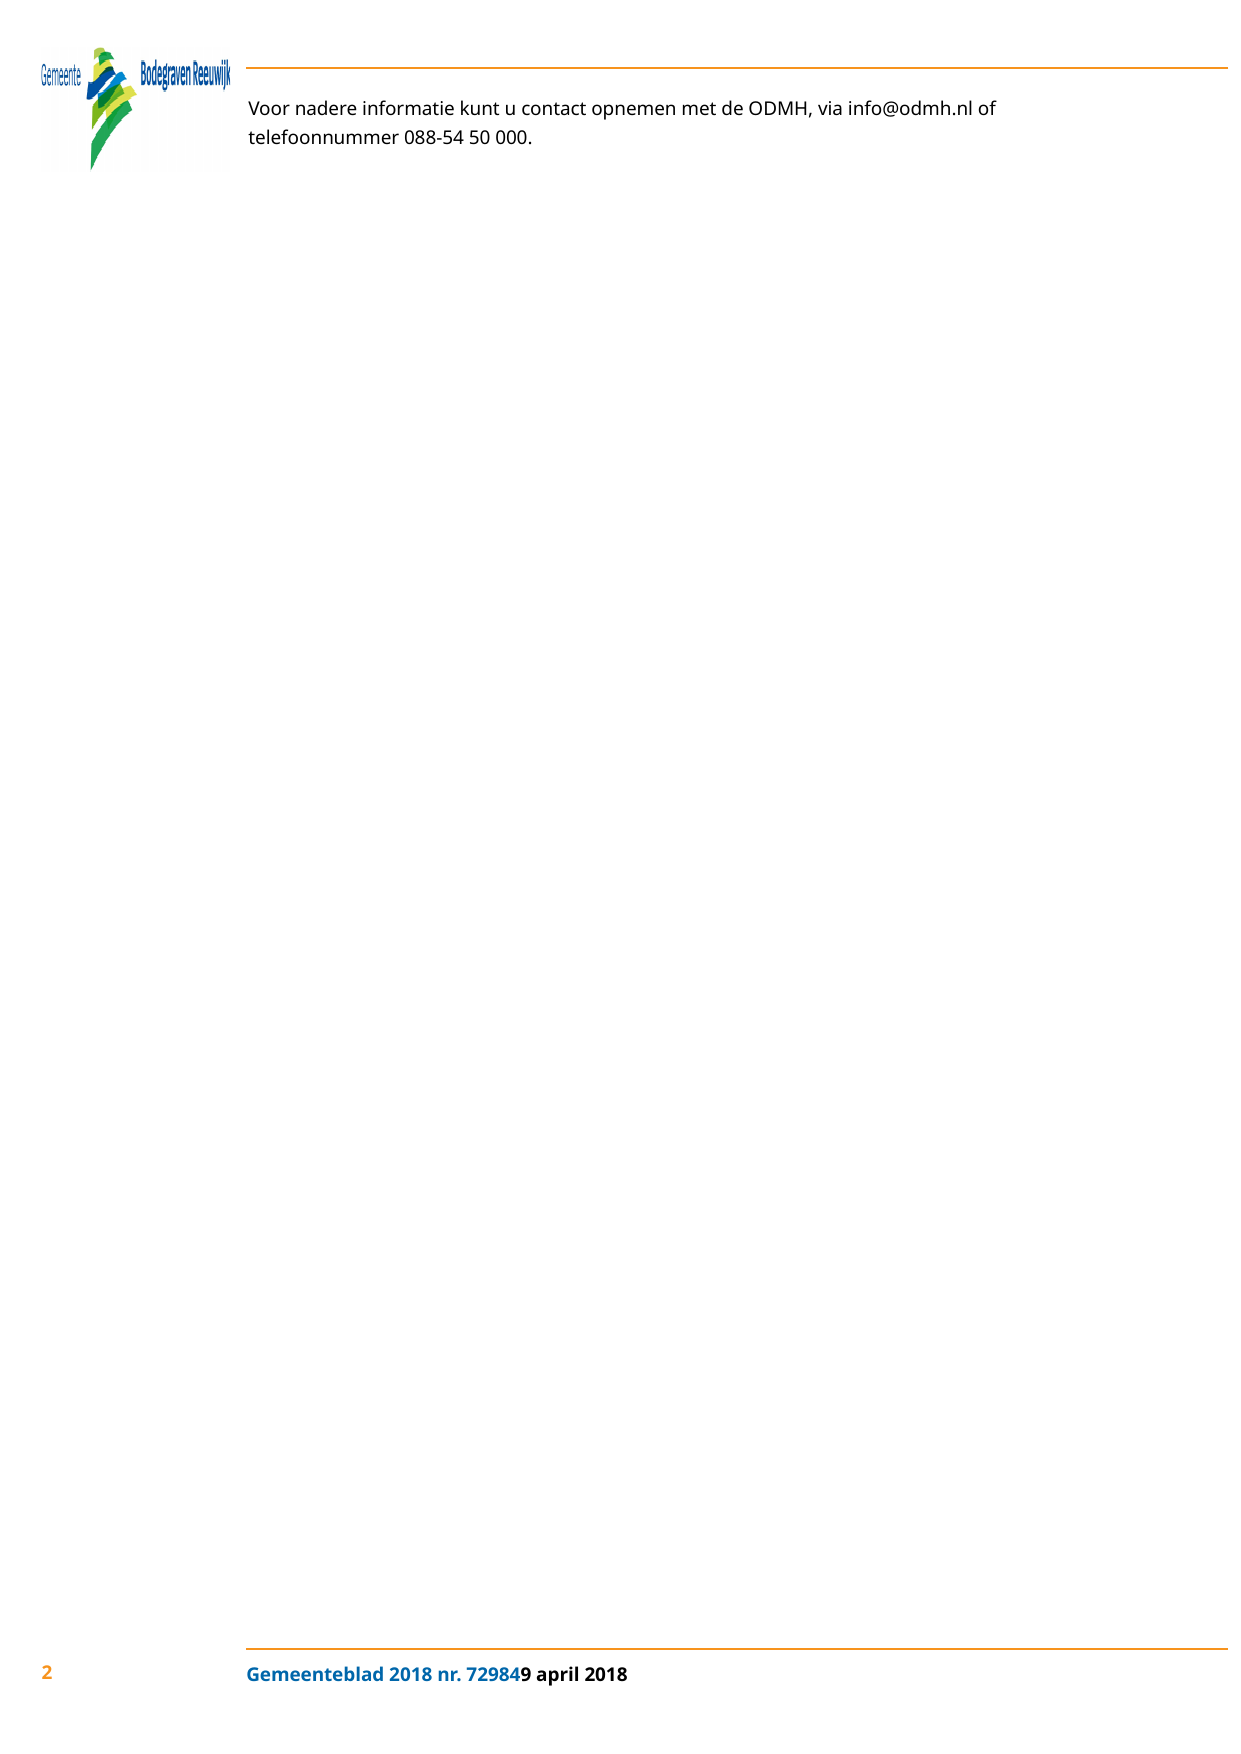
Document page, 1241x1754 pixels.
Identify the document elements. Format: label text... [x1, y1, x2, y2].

text Voor nadere informatie kunt u contact opnemen met de ODMH, via info@odmh.nl of telefoonnummer 088-54 50 000. [248, 95, 1152, 150]
picture [41, 47, 231, 172]
